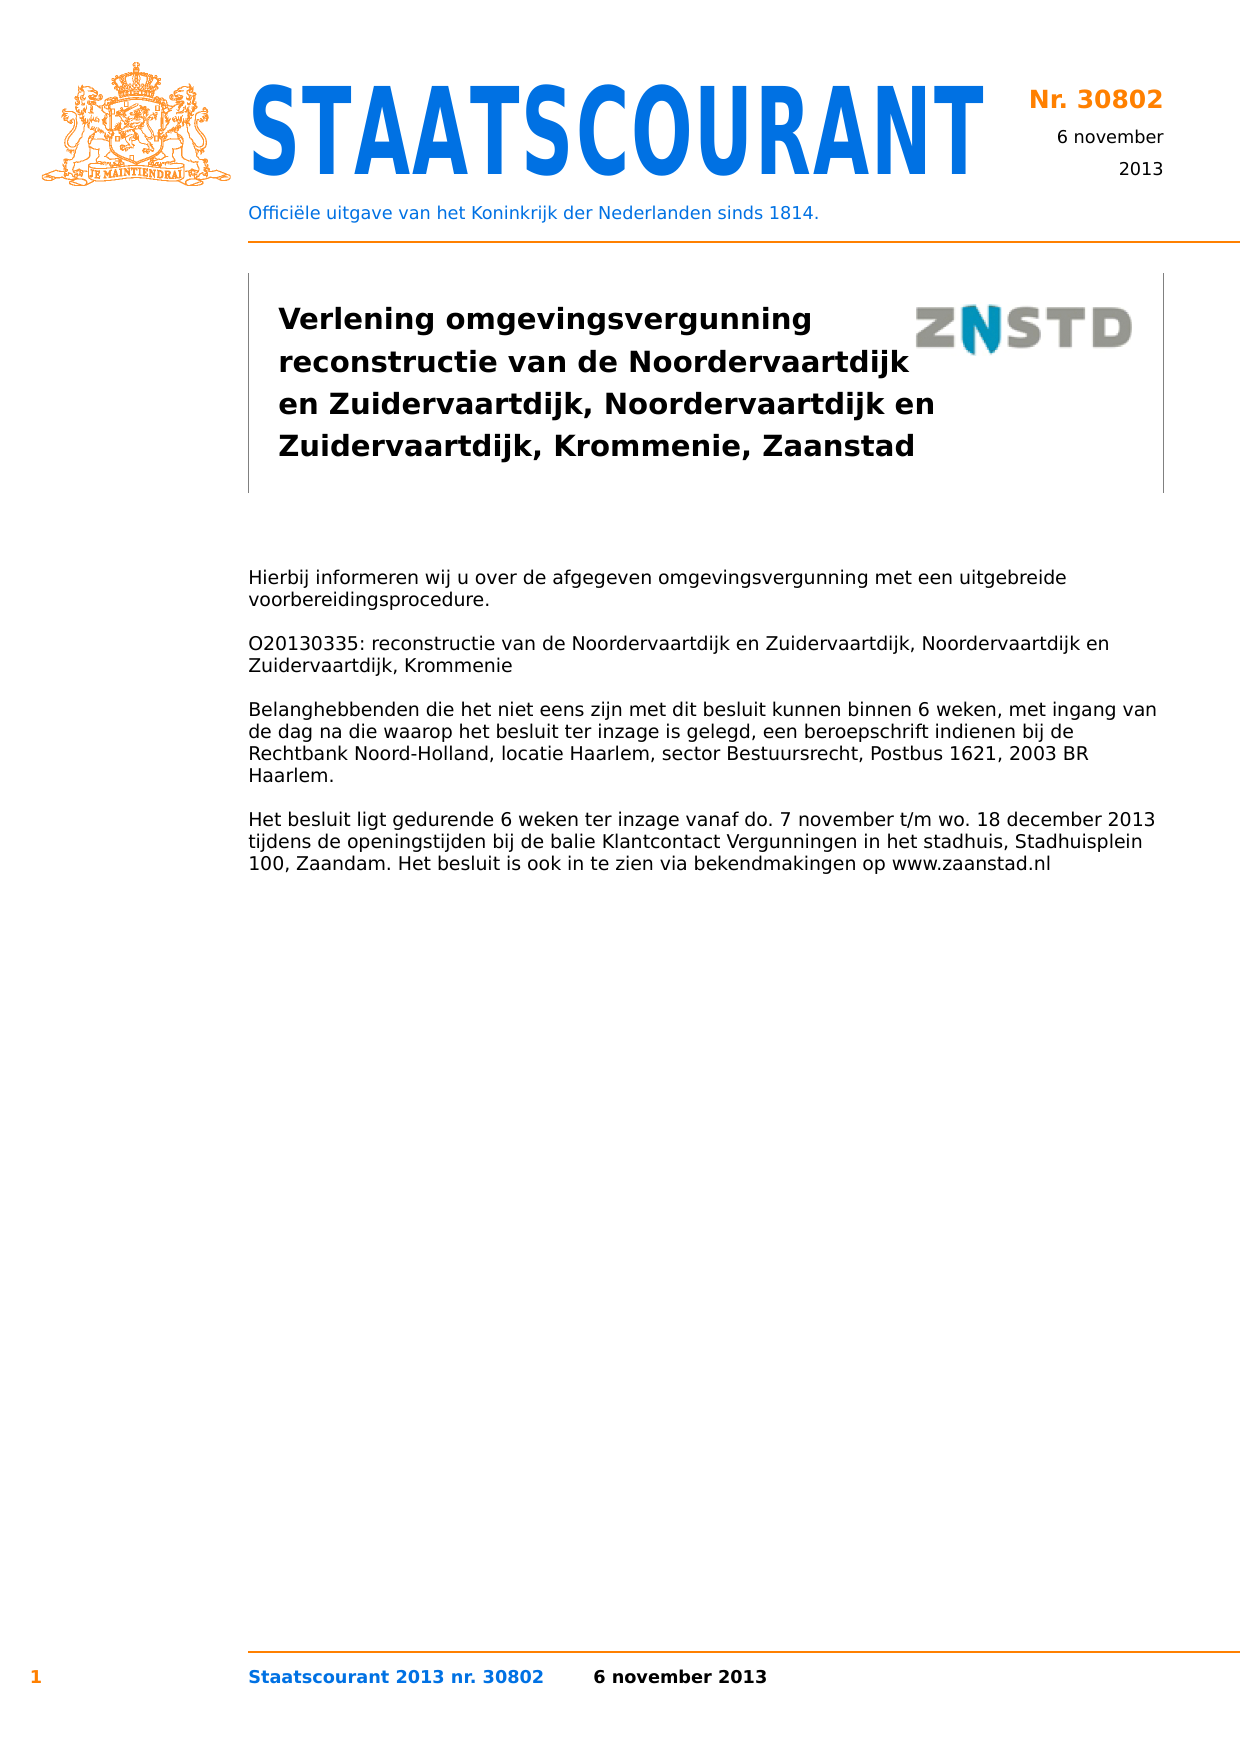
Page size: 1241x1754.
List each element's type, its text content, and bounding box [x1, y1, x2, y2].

text Het besluit ligt gedurende 6 weken ter inzage vanaf do. 7 november t/m wo. 18 december 2013 tijdens de openingstijden bij de balie Klantcontact Vergunningen in het stadhuis, Stadhuisplein 100, Zaandam. Het besluit is ook in te zien via bekendmakingen op www.zaanstad.nl [248, 808, 1163, 874]
picture [914, 302, 1134, 356]
subtitle Verlening omgevingsvergunning reconstructie van de Noordervaartdijk en Zuidervaartdijk, Noordervaartdijk en Zuidervaartdijk, Krommenie, Zaanstad [249, 273, 1163, 493]
table_header Nr. 30802 [998, 62, 1240, 121]
table_header STAATSCOURANT [248, 62, 998, 203]
text O20130335: reconstructie van de Noordervaartdijk en Zuidervaartdijk, Noordervaartdijk en Zuidervaartdijk, Krommenie [248, 633, 1163, 677]
text Hierbij informeren wij u over de afgegeven omgevingsvergunning met een uitgebreide voorbereidingsprocedure. [248, 567, 1163, 611]
text Belanghebbenden die het niet eens zijn met dit besluit kunnen binnen 6 weken, met ingang van de dag na die waarop het besluit ter inzage is gelegd, een beroepschrift indienen bij de Rechtbank Noord-Holland, locatie Haarlem, sector Bestuursrecht, Postbus 1621, 2003 BR Haarlem. [248, 699, 1163, 787]
table_header [25, 62, 248, 241]
table_cell 6 november [998, 121, 1240, 153]
table_cell Officiële uitgave van het Koninkrijk der Nederlanden sinds 1814. [248, 203, 1240, 241]
table_cell 2013 [998, 153, 1240, 203]
picture [41, 62, 231, 186]
